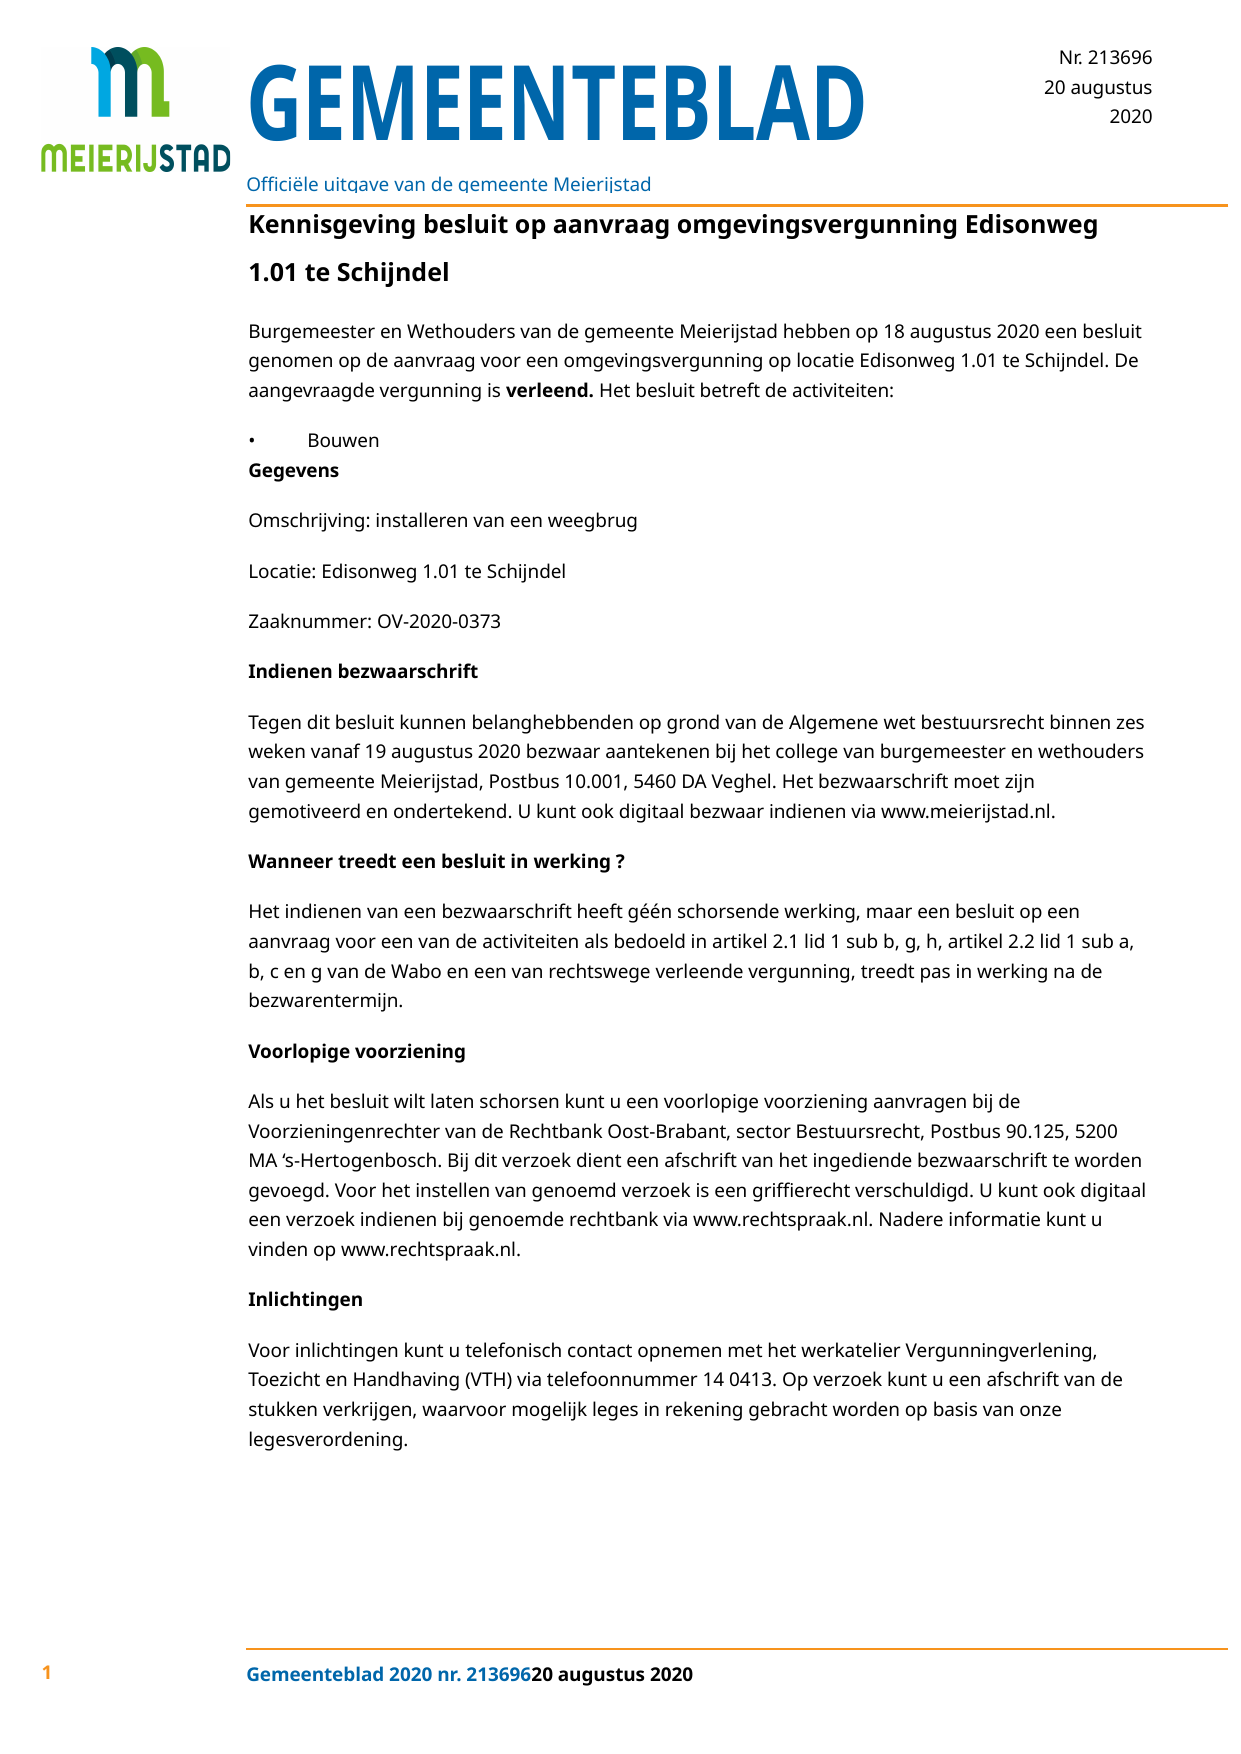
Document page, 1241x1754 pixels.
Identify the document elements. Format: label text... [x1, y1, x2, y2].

text Als u het besluit wilt laten schorsen kunt u een voorlopige voorziening aanvragen bij de Voorzieningenrechter van de Rechtbank Oost-Brabant, sector Bestuursrecht, Postbus 90.125, 5200 MA ‘s-Hertogenbosch. Bij dit verzoek dient een afschrift van het ingediende bezwaarschrift te worden gevoegd. Voor het instellen van genoemd verzoek is een griffierecht verschuldigd. U kunt ook digitaal een verzoek indienen bij genoemde rechtbank via www.rechtspraak.nl. Nadere informatie kunt u vinden op www.rechtspraak.nl. [248, 1088, 1152, 1262]
picture [41, 47, 231, 172]
text Wanneer treedt een besluit in werking ? [248, 848, 1152, 874]
text Het indienen van een bezwaarschrift heeft géén schorsende werking, maar een besluit op een aanvraag voor een van de activiteiten als bedoeld in artikel 2.1 lid 1 sub b, g, h, artikel 2.2 lid 1 sub a, b, c en g van de Wabo en een van rechtswege verleende vergunning, treedt pas in werking na de bezwarentermijn. [248, 899, 1152, 1013]
text Voor inlichtingen kunt u telefonisch contact opnemen met het werkatelier Vergunningverlening, Toezicht en Handhaving (VTH) via telefoonnummer 14 0413. Op verzoek kunt u een afschrift van de stukken verkrijgen, waarvoor mogelijk leges in rekening gebracht worden op basis van onze legesverordening. [248, 1337, 1152, 1452]
text Burgemeester en Wethouders van de gemeente Meierijstad hebben op 18 augustus 2020 een besluit genomen op de aanvraag voor een omgevingsvergunning op locatie Edisonweg 1.01 te Schijndel. De aangevraagde vergunning is verleend. Het besluit betreft de activiteiten: [248, 318, 1152, 403]
text Kennisgeving besluit op aanvraag omgevingsvergunning Edisonweg 1.01 te Schijndel [248, 207, 1152, 288]
text Locatie: Edisonweg 1.01 te Schijndel [248, 558, 1152, 584]
text Zaaknummer: OV-2020-0373 [248, 608, 1152, 634]
text Tegen dit besluit kunnen belanghebbenden op grond van de Algemene wet bestuursrecht binnen zes weken vanaf 19 augustus 2020 bezwaar aantekenen bij het college van burgemeester en wethouders van gemeente Meierijstad, Postbus 10.001, 5460 DA Veghel. Het bezwaarschrift moet zijn gemotiveerd en ondertekend. U kunt ook digitaal bezwaar indienen via www.meierijstad.nl. [248, 709, 1152, 824]
list Bouwen [248, 427, 1152, 453]
text Omschrijving: installeren van een weegbrug [248, 507, 1152, 533]
text Voorlopige voorziening [248, 1038, 1152, 1064]
text Indienen bezwaarschrift [248, 659, 1152, 684]
text Gegevens [248, 457, 1152, 483]
text Inlichtingen [248, 1287, 1152, 1312]
